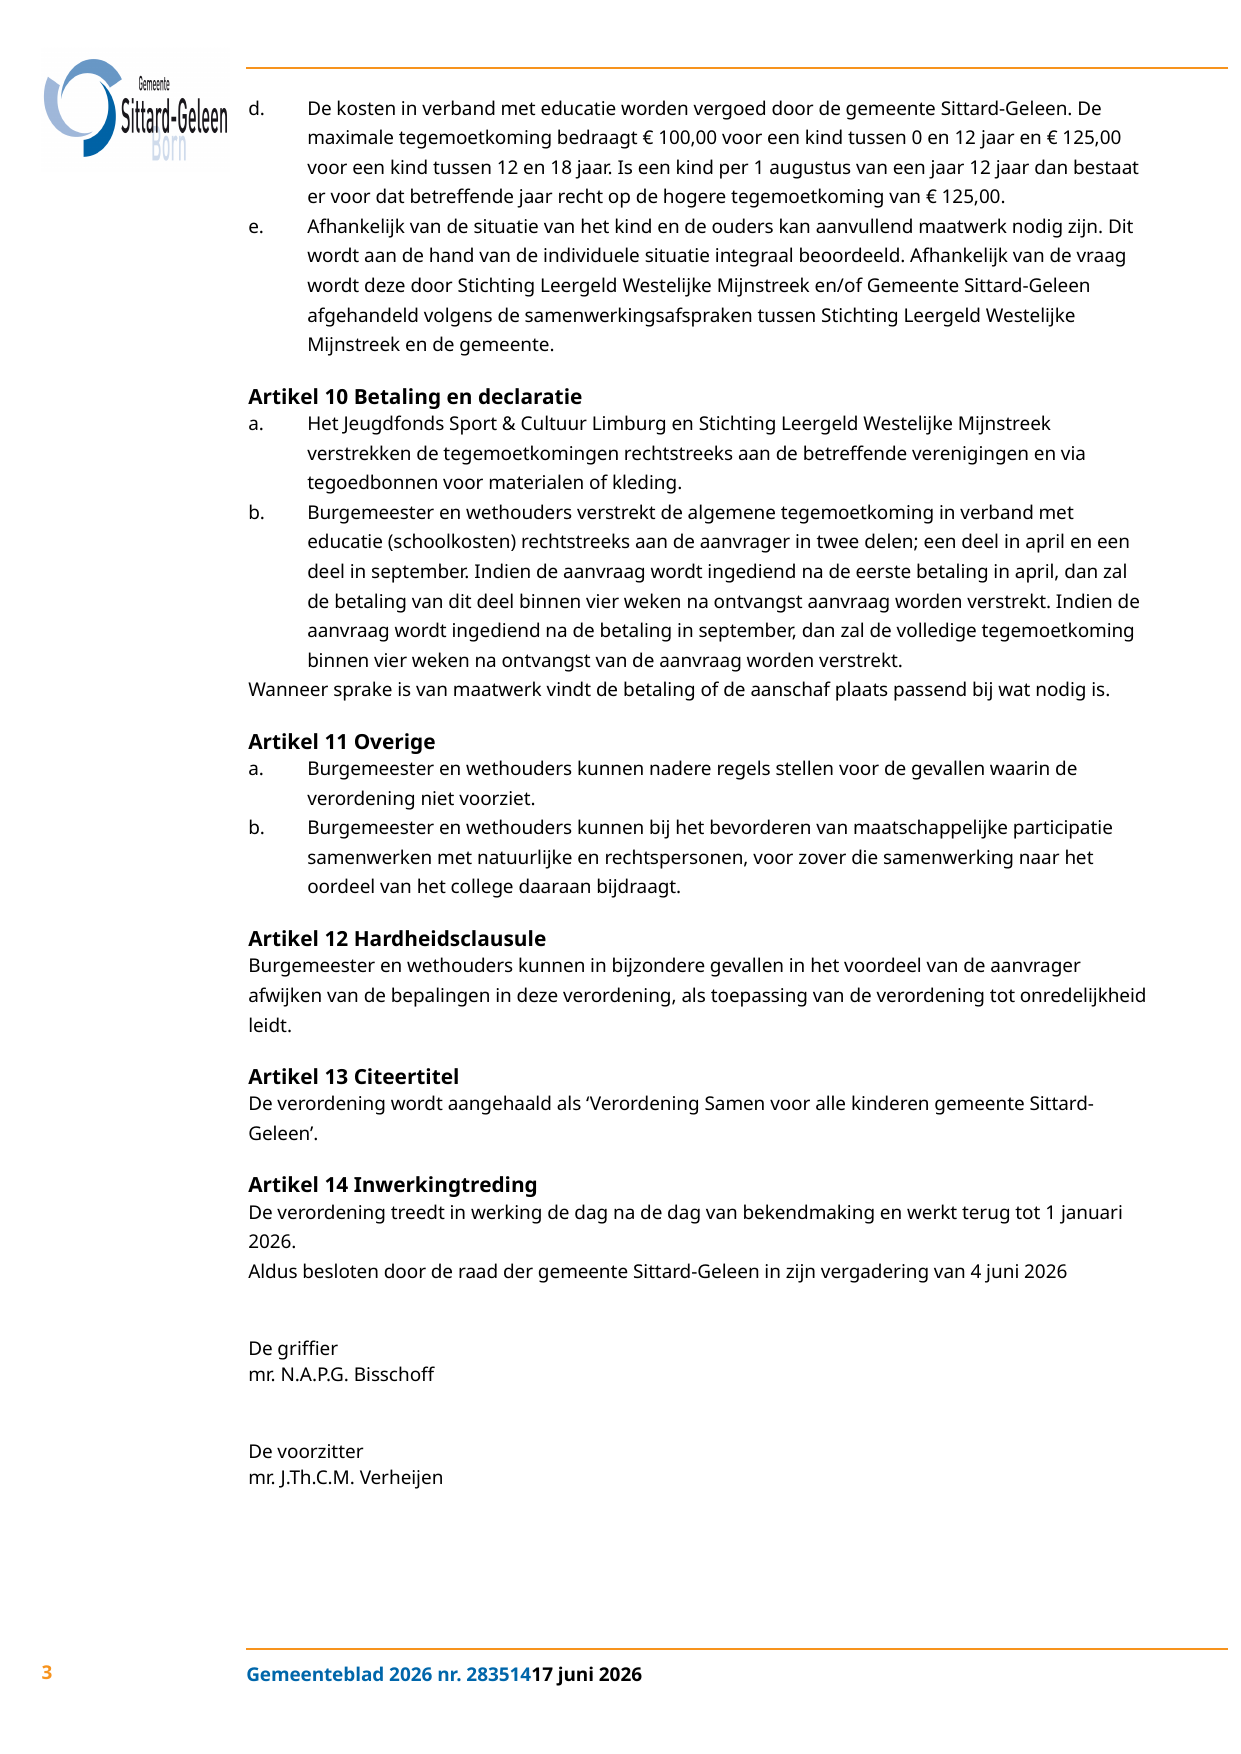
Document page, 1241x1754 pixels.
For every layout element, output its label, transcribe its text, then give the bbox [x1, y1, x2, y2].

picture [41, 47, 231, 172]
text De griffier [248, 1335, 1152, 1361]
list De kosten in verband met educatie worden vergoed door de gemeente Sittard-Geleen. De maximale tegemoetkoming bedraagt € 100,00 voor een kind tussen 0 en 12 jaar en € 125,00 voor een kind tussen 12 en 18 jaar. Is een kind per 1 augustus van een jaar 12 jaar dan bestaat er voor dat betreffende jaar recht op de hogere tegemoetkoming van € 125,00. [248, 95, 1152, 209]
list Afhankelijk van de situatie van het kind en de ouders kan aanvullend maatwerk nodig zijn. Dit wordt aan de hand van de individuele situatie integraal beoordeeld. Afhankelijk van de vraag wordt deze door Stichting Leergeld Westelijke Mijnstreek en/of Gemeente Sittard-Geleen afgehandeld volgens de samenwerkingsafspraken tussen Stichting Leergeld Westelijke Mijnstreek en de gemeente. [248, 213, 1152, 357]
text Artikel 13 Citeertitel [248, 1062, 1152, 1091]
text De verordening wordt aangehaald als ‘Verordening Samen voor alle kinderen gemeente Sittard-Geleen’. [248, 1091, 1152, 1146]
text mr. N.A.P.G. Bisschoff [248, 1361, 1152, 1387]
list Het Jeugdfonds Sport & Cultuur Limburg en Stichting Leergeld Westelijke Mijnstreek verstrekken de tegemoetkomingen rechtstreeks aan de betreffende verenigingen en via tegoedbonnen voor materialen of kleding. [248, 410, 1152, 495]
text Burgemeester en wethouders kunnen in bijzondere gevallen in het voordeel van de aanvrager afwijken van de bepalingen in deze verordening, als toepassing van de verordening tot onredelijkheid leidt. [248, 953, 1152, 1037]
text Aldus besloten door de raad der gemeente Sittard-Geleen in zijn vergadering van 4 juni 2026 [248, 1258, 1152, 1284]
text Artikel 10 Betaling en declaratie [248, 382, 1152, 410]
text Artikel 14 Inwerkingtreding [248, 1171, 1152, 1199]
list Burgemeester en wethouders verstrekt de algemene tegemoetkoming in verband met educatie (schoolkosten) rechtstreeks aan de aanvrager in twee delen; een deel in april en een deel in september. Indien de aanvraag wordt ingediend na de eerste betaling in april, dan zal de betaling van dit deel binnen vier weken na ontvangst aanvraag worden verstrekt. Indien de aanvraag wordt ingediend na de betaling in september, dan zal de volledige tegemoetkoming binnen vier weken na ontvangst van de aanvraag worden verstrekt. [248, 499, 1152, 673]
list Burgemeester en wethouders kunnen bij het bevorderen van maatschappelijke participatie samenwerken met natuurlijke en rechtspersonen, voor zover die samenwerking naar het oordeel van het college daaraan bijdraagt. [248, 814, 1152, 899]
text De voorzitter [248, 1438, 1152, 1464]
text Artikel 12 Hardheidsclausule [248, 924, 1152, 953]
text Artikel 11 Overige [248, 727, 1152, 755]
text De verordening treedt in werking de dag na de dag van bekendmaking en werkt terug tot 1 januari 2026. [248, 1199, 1152, 1254]
text mr. J.Th.C.M. Verheijen [248, 1464, 1152, 1490]
list Burgemeester en wethouders kunnen nadere regels stellen voor de gevallen waarin de verordening niet voorziet. [248, 755, 1152, 811]
text Wanneer sprake is van maatwerk vindt de betaling of de aanschaf plaats passend bij wat nodig is. [248, 677, 1152, 702]
